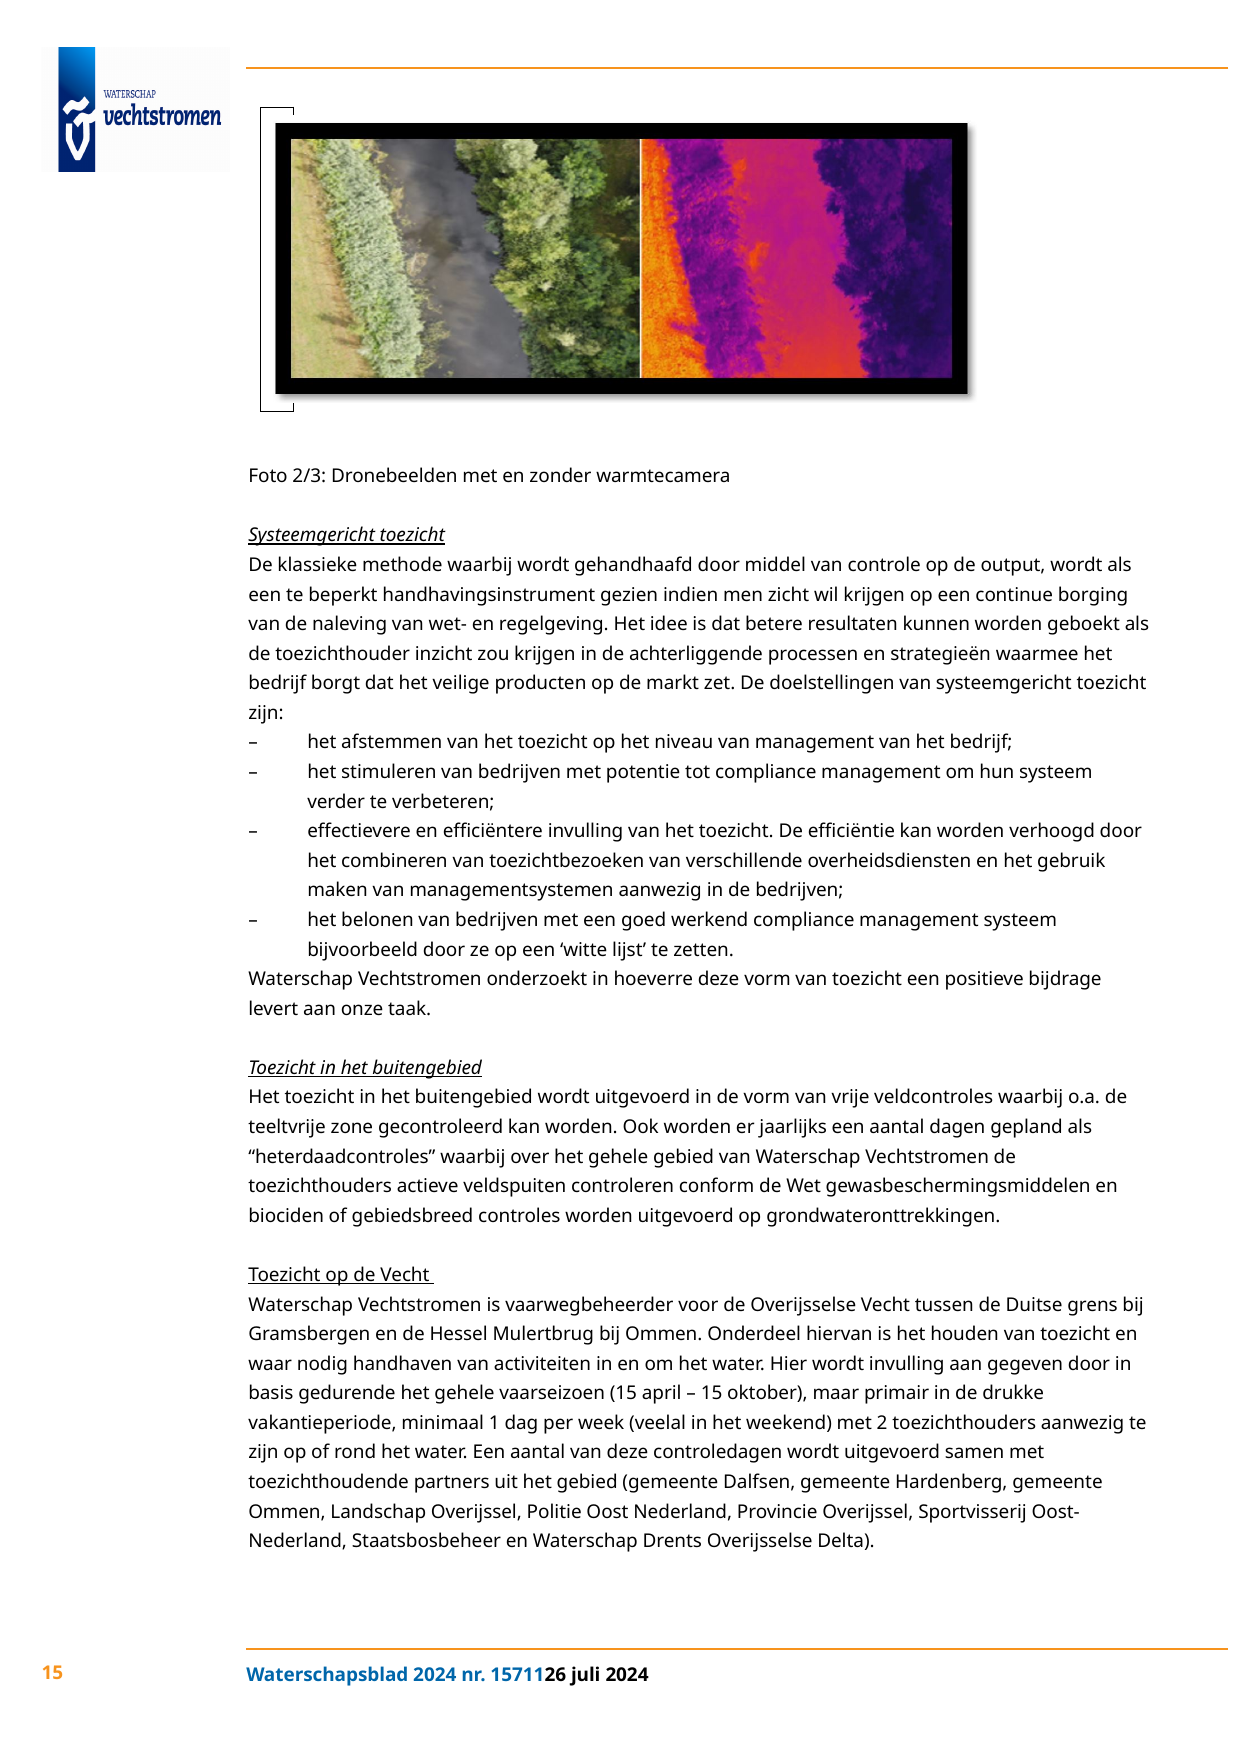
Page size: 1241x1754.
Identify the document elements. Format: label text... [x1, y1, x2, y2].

text Waterschap Vechtstromen onderzoekt in hoeverre deze vorm van toezicht een positieve bijdrage levert aan onze taak. [248, 965, 1152, 1021]
picture [41, 47, 231, 172]
text Toezicht op de Vecht [248, 1261, 1152, 1287]
text Foto 2/3: Dronebeelden met en zonder warmtecamera [248, 462, 1152, 488]
list het stimuleren van bedrijven met potentie tot compliance management om hun systeem verder te verbeteren; [248, 758, 1152, 814]
text De klassieke methode waarbij wordt gehandhaafd door middel van controle op de output, wordt als een te beperkt handhavingsinstrument gezien indien men zicht wil krijgen op een continue borging van de naleving van wet- en regelgeving. Het idee is dat betere resultaten kunnen worden geboekt als de toezichthouder inzicht zou krijgen in de achterliggende processen en strategieën waarmee het bedrijf borgt dat het veilige producten op de markt zet. De doelstellingen van systeemgericht toezicht zijn: [248, 551, 1152, 725]
text Systeemgericht toezicht [248, 522, 1152, 547]
picture [268, 115, 978, 403]
list het belonen van bedrijven met een goed werkend compliance management systeem bijvoorbeeld door ze op een ‘witte lijst’ te zetten. [248, 906, 1152, 962]
text Waterschap Vechtstromen is vaarwegbeheerder voor de Overijsselse Vecht tussen de Duitse grens bij Gramsbergen en de Hessel Mulertbrug bij Ommen. Onderdeel hiervan is het houden van toezicht en waar nodig handhaven van activiteiten in en om het water. Hier wordt invulling aan gegeven door in basis gedurende het gehele vaarseizoen (15 april – 15 oktober), maar primair in de drukke vakantieperiode, minimaal 1 dag per week (veelal in het weekend) met 2 toezichthouders aanwezig te zijn op of rond het water. Een aantal van deze controledagen wordt uitgevoerd samen met toezichthoudende partners uit het gebied (gemeente Dalfsen, gemeente Hardenberg, gemeente Ommen, Landschap Overijssel, Politie Oost Nederland, Provincie Overijssel, Sportvisserij Oost-Nederland, Staatsbosbeheer en Waterschap Drents Overijsselse Delta). [248, 1291, 1152, 1553]
text Het toezicht in het buitengebied wordt uitgevoerd in de vorm van vrije veldcontroles waarbij o.a. de teeltvrije zone gecontroleerd kan worden. Ook worden er jaarlijks een aantal dagen gepland als “heterdaadcontroles” waarbij over het gehele gebied van Waterschap Vechtstromen de toezichthouders actieve veldspuiten controleren conform de Wet gewasbeschermingsmiddelen en biociden of gebiedsbreed controles worden uitgevoerd op grondwateronttrekkingen. [248, 1084, 1152, 1228]
list het afstemmen van het toezicht op het niveau van management van het bedrijf; [248, 729, 1152, 754]
list effectievere en efficiëntere invulling van het toezicht. De efficiëntie kan worden verhoogd door het combineren van toezichtbezoeken van verschillende overheidsdiensten en het gebruik maken van managementsystemen aanwezig in de bedrijven; [248, 817, 1152, 902]
text Toezicht in het buitengebied [248, 1054, 1152, 1080]
